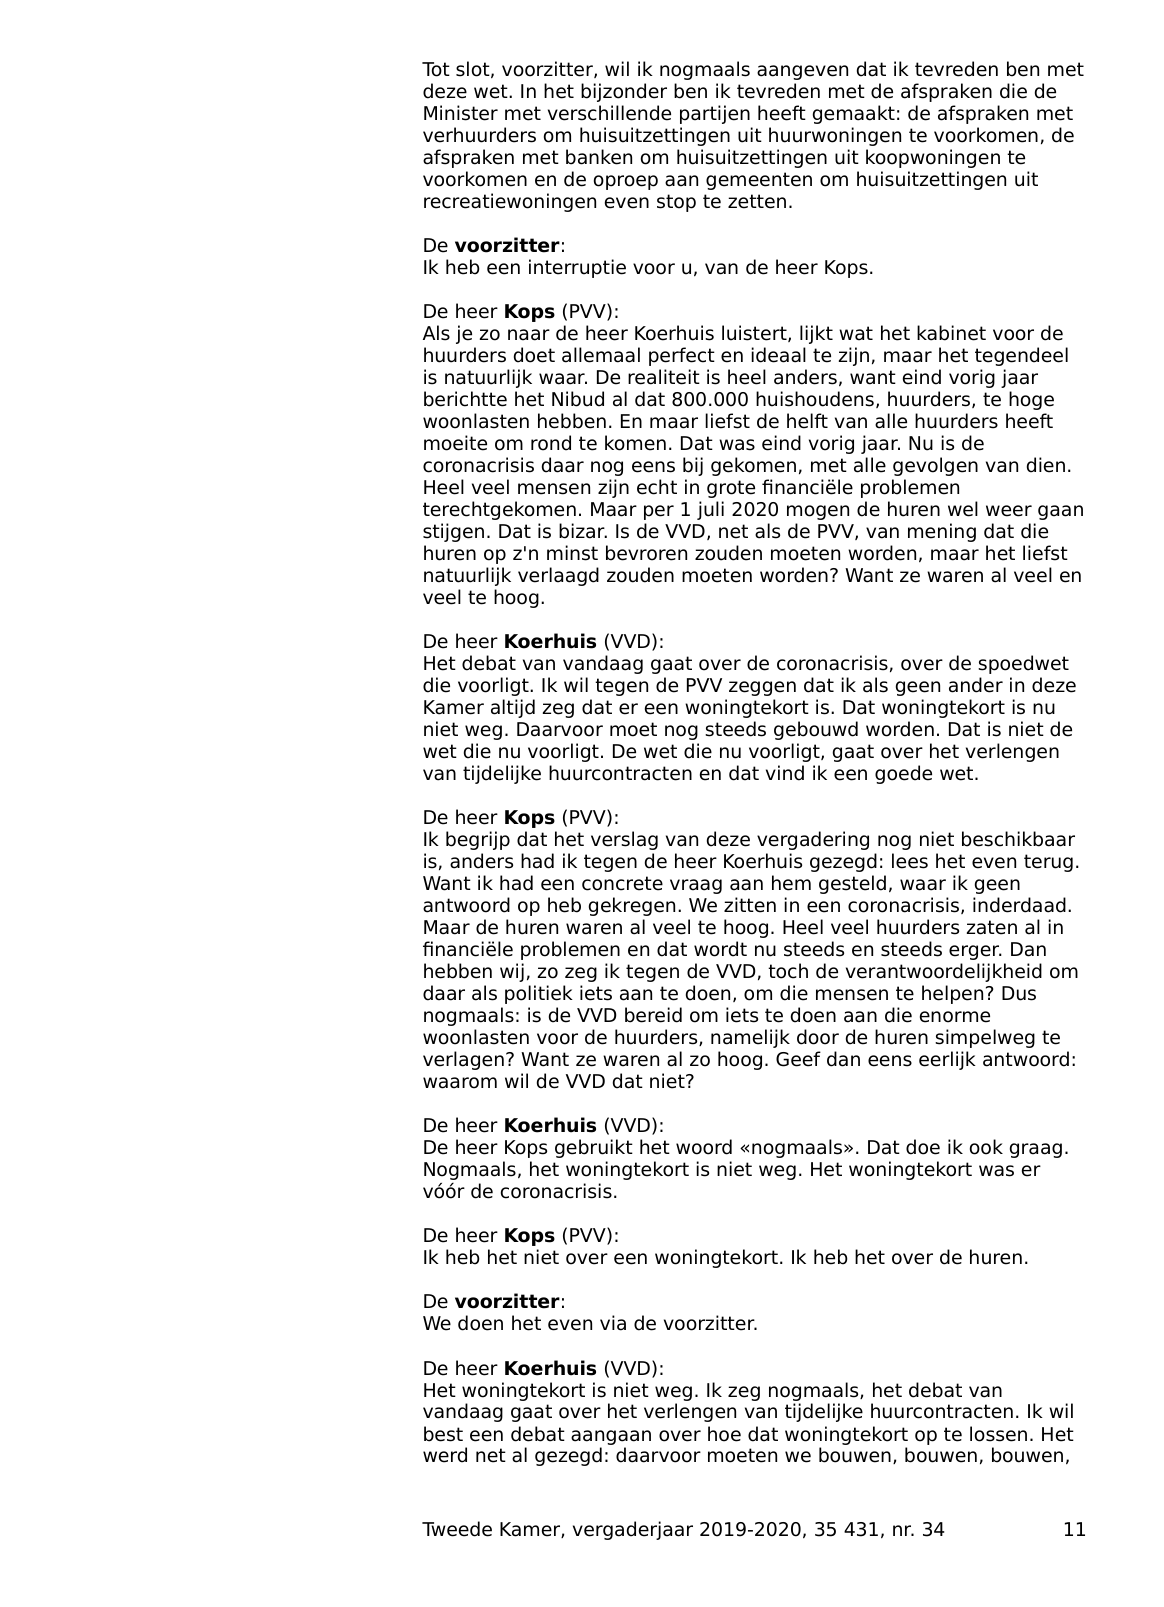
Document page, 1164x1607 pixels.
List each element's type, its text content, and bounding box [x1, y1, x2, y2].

text De heer Kops (PVV): [422, 1225, 1087, 1247]
text Het woningtekort is niet weg. Ik zeg nogmaals, het debat van vandaag gaat over het verlengen van tijdelijke huurcontracten. Ik wil best een debat aangaan over hoe dat woningtekort op te lossen. Het werd net al gezegd: daarvoor moeten we bouwen, bouwen, bouwen, [422, 1379, 1087, 1467]
text De voorzitter: [422, 1291, 1087, 1313]
text De heer Kops (PVV): [422, 807, 1087, 829]
text De heer Koerhuis (VVD): [422, 1357, 1087, 1379]
text De heer Kops gebruikt het woord «nogmaals». Dat doe ik ook graag. Nogmaals, het woningtekort is niet weg. Het woningtekort was er vóór de coronacrisis. [422, 1137, 1087, 1203]
text De voorzitter: [422, 235, 1087, 257]
text De heer Koerhuis (VVD): [422, 631, 1087, 653]
text Ik begrijp dat het verslag van deze vergadering nog niet beschikbaar is, anders had ik tegen de heer Koerhuis gezegd: lees het even terug. Want ik had een concrete vraag aan hem gesteld, waar ik geen antwoord op heb gekregen. We zitten in een coronacrisis, inderdaad. Maar de huren waren al veel te hoog. Heel veel huurders zaten al in financiële problemen en dat wordt nu steeds en steeds erger. Dan hebben wij, zo zeg ik tegen de VVD, toch de verantwoordelijkheid om daar als politiek iets aan te doen, om die mensen te helpen? Dus nogmaals: is de VVD bereid om iets te doen aan die enorme woonlasten voor de huurders, namelijk door de huren simpelweg te verlagen? Want ze waren al zo hoog. Geef dan eens eerlijk antwoord: waarom wil de VVD dat niet? [422, 829, 1087, 1093]
text De heer Koerhuis (VVD): [422, 1115, 1087, 1137]
text We doen het even via de voorzitter. [422, 1313, 1087, 1335]
text De heer Kops (PVV): [422, 301, 1087, 323]
text Als je zo naar de heer Koerhuis luistert, lijkt wat het kabinet voor de huurders doet allemaal perfect en ideaal te zijn, maar het tegendeel is natuurlijk waar. De realiteit is heel anders, want eind vorig jaar berichtte het Nibud al dat 800.000 huishoudens, huurders, te hoge woonlasten hebben. En maar liefst de helft van alle huurders heeft moeite om rond te komen. Dat was eind vorig jaar. Nu is de coronacrisis daar nog eens bij gekomen, met alle gevolgen van dien. Heel veel mensen zijn echt in grote financiële problemen terechtgekomen. Maar per 1 juli 2020 mogen de huren wel weer gaan stijgen. Dat is bizar. Is de VVD, net als de PVV, van mening dat die huren op z'n minst bevroren zouden moeten worden, maar het liefst natuurlijk verlaagd zouden moeten worden? Want ze waren al veel en veel te hoog. [422, 323, 1087, 609]
text Ik heb een interruptie voor u, van de heer Kops. [422, 257, 1087, 279]
text Tot slot, voorzitter, wil ik nogmaals aangeven dat ik tevreden ben met deze wet. In het bijzonder ben ik tevreden met de afspraken die de Minister met verschillende partijen heeft gemaakt: de afspraken met verhuurders om huisuitzettingen uit huurwoningen te voorkomen, de afspraken met banken om huisuitzettingen uit koopwoningen te voorkomen en de oproep aan gemeenten om huisuitzettingen uit recreatiewoningen even stop te zetten. [422, 59, 1087, 213]
text Ik heb het niet over een woningtekort. Ik heb het over de huren. [422, 1247, 1087, 1269]
text Het debat van vandaag gaat over de coronacrisis, over de spoedwet die voorligt. Ik wil tegen de PVV zeggen dat ik als geen ander in deze Kamer altijd zeg dat er een woningtekort is. Dat woningtekort is nu niet weg. Daarvoor moet nog steeds gebouwd worden. Dat is niet de wet die nu voorligt. De wet die nu voorligt, gaat over het verlengen van tijdelijke huurcontracten en dat vind ik een goede wet. [422, 653, 1087, 785]
